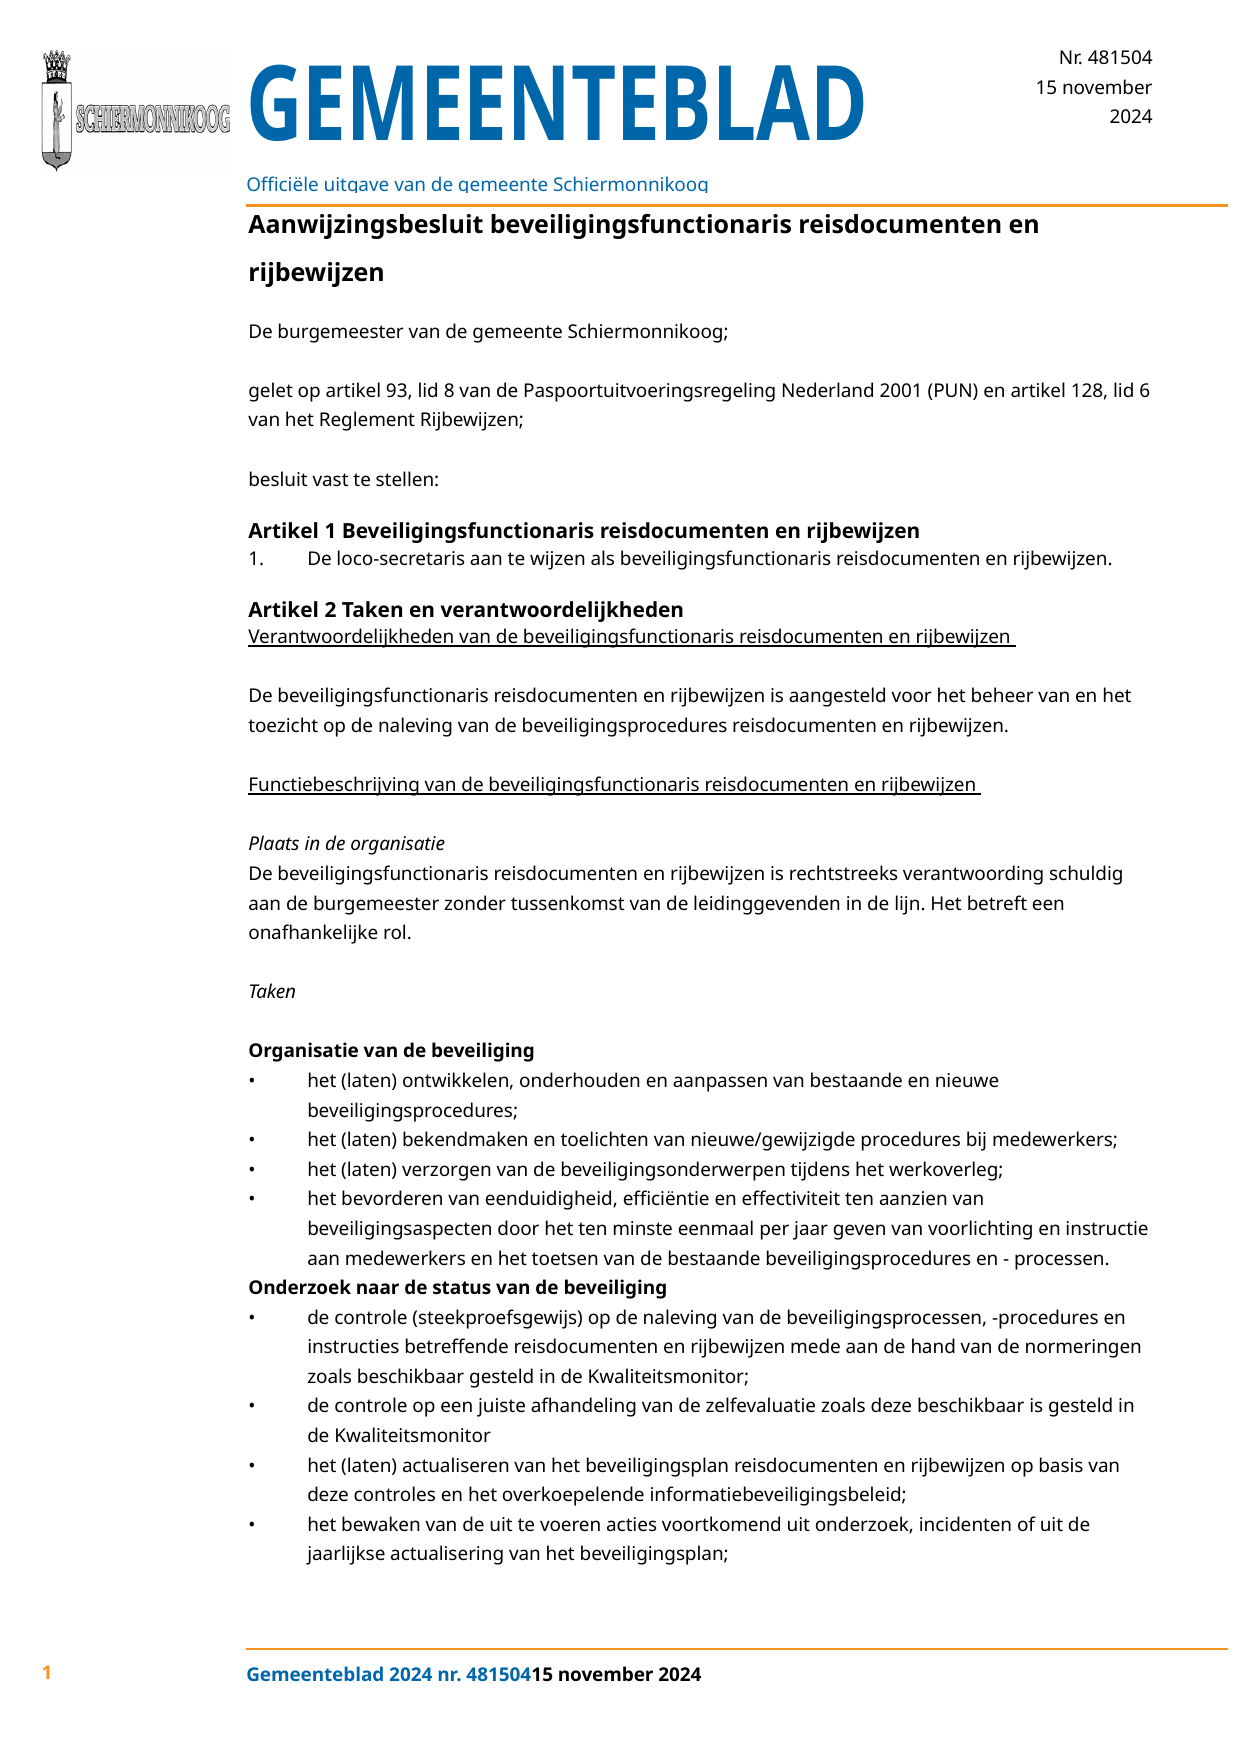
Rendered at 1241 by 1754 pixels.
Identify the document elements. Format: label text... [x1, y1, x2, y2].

picture [41, 47, 231, 172]
text gelet op artikel 93, lid 8 van de Paspoortuitvoeringsregeling Nederland 2001 (PUN) en artikel 128, lid 6 van het Reglement Rijbewijzen; [248, 377, 1152, 432]
list de controle op een juiste afhandeling van de zelfevaluatie zoals deze beschikbaar is gesteld in de Kwaliteitsmonitor [248, 1393, 1152, 1448]
text Plaats in de organisatie [248, 831, 1152, 856]
text De burgemeester van de gemeente Schiermonnikoog; [248, 318, 1152, 344]
text De beveiligingsfunctionaris reisdocumenten en rijbewijzen is rechtstreeks verantwoording schuldig aan de burgemeester zonder tussenkomst van de leidinggevenden in de lijn. Het betreft een onafhankelijke rol. [248, 860, 1152, 945]
text besluit vast te stellen: [248, 466, 1152, 492]
text Artikel 2 Taken en verantwoordelijkheden [248, 595, 1152, 623]
list het (laten) ontwikkelen, onderhouden en aanpassen van bestaande en nieuwe beveiligingsprocedures; [248, 1067, 1152, 1123]
text De beveiligingsfunctionaris reisdocumenten en rijbewijzen is aangesteld voor het beheer van en het toezicht op de naleving van de beveiligingsprocedures reisdocumenten en rijbewijzen. [248, 683, 1152, 738]
list de controle (steekproefsgewijs) op de naleving van de beveiligingsprocessen, -procedures en instructies betreffende reisdocumenten en rijbewijzen mede aan de hand van de normeringen zoals beschikbaar gesteld in de Kwaliteitsmonitor; [248, 1304, 1152, 1389]
list het (laten) bekendmaken en toelichten van nieuwe/gewijzigde procedures bij medewerkers; [248, 1126, 1152, 1152]
list het bewaken van de uit te voeren acties voortkomend uit onderzoek, incidenten of uit de jaarlijkse actualisering van het beveiligingsplan; [248, 1511, 1152, 1566]
list het (laten) verzorgen van de beveiligingsonderwerpen tijdens het werkoverleg; [248, 1156, 1152, 1182]
text Onderzoek naar de status van de beveiliging [248, 1274, 1152, 1300]
text Functiebeschrijving van de beveiligingsfunctionaris reisdocumenten en rijbewijzen [248, 771, 1152, 797]
list De loco-secretaris aan te wijzen als beveiligingsfunctionaris reisdocumenten en rijbewijzen. [248, 545, 1152, 570]
text Artikel 1 Beveiligingsfunctionaris reisdocumenten en rijbewijzen [248, 516, 1152, 545]
text Verantwoordelijkheden van de beveiligingsfunctionaris reisdocumenten en rijbewijzen [248, 623, 1152, 649]
list het (laten) actualiseren van het beveiligingsplan reisdocumenten en rijbewijzen op basis van deze controles en het overkoepelende informatiebeveiligingsbeleid; [248, 1452, 1152, 1507]
text Aanwijzingsbesluit beveiligingsfunctionaris reisdocumenten en rijbewijzen [248, 207, 1152, 288]
text Organisatie van de beveiliging [248, 1038, 1152, 1063]
list het bevorderen van eenduidigheid, efficiëntie en effectiviteit ten aanzien van beveiligingsaspecten door het ten minste eenmaal per jaar geven van voorlichting en instructie aan medewerkers en het toetsen van de bestaande beveiligingsprocedures en - processen. [248, 1186, 1152, 1271]
text Taken [248, 978, 1152, 1004]
